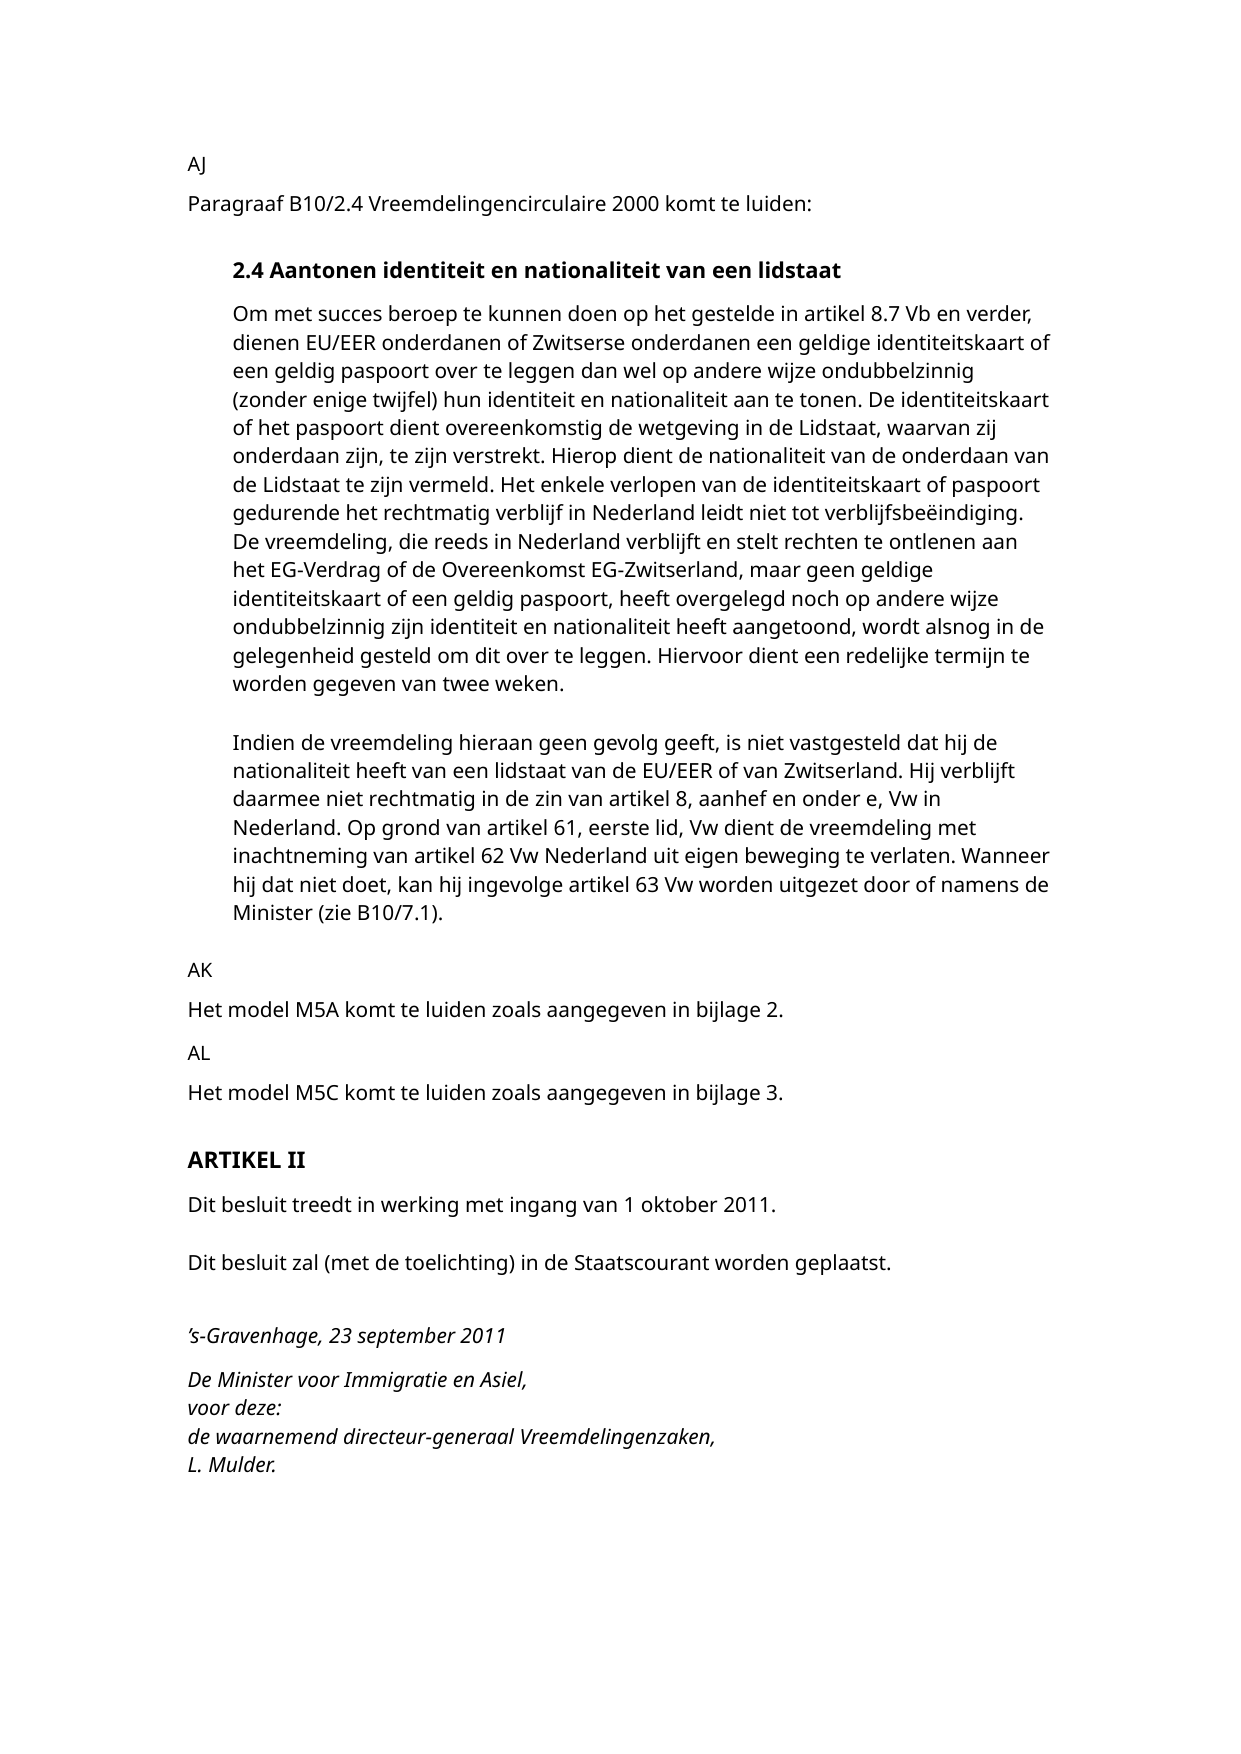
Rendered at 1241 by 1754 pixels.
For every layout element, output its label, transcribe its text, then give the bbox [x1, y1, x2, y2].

text Het model M5C komt te luiden zoals aangegeven in bijlage 3. [187, 1078, 1053, 1106]
text Dit besluit zal (met de toelichting) in de Staatscourant worden geplaatst. [187, 1248, 1053, 1277]
subtitle ARTIKEL II [187, 1143, 1053, 1175]
text AJ [187, 150, 1053, 177]
text De Minister voor Immigratie en Asiel, [187, 1365, 1053, 1393]
text Indien de vreemdeling hieraan geen gevolg geeft, is niet vastgesteld dat hij de nationaliteit heeft van een lidstaat van de EU/EER of van Zwitserland. Hij verblijft daarmee niet rechtmatig in de zin van artikel 8, aanhef en onder e, Vw in Nederland. Op grond van artikel 61, eerste lid, Vw dient de vreemdeling met inachtneming van artikel 62 Vw Nederland uit eigen beweging te verlaten. Wanneer hij dat niet doet, kan hij ingevolge artikel 63 Vw worden uitgezet door of namens de Minister (zie B10/7.1). [232, 728, 1053, 927]
text Om met succes beroep te kunnen doen op het gestelde in artikel 8.7 Vb en verder, dienen EU/EER onderdanen of Zwitserse onderdanen een geldige identiteitskaart of een geldig paspoort over te leggen dan wel op andere wijze ondubbelzinnig (zonder enige twijfel) hun identiteit en nationaliteit aan te tonen. De identiteitskaart of het paspoort dient overeenkomstig de wetgeving in de Lidstaat, waarvan zij onderdaan zijn, te zijn verstrekt. Hierop dient de nationaliteit van de onderdaan van de Lidstaat te zijn vermeld. Het enkele verlopen van de identiteitskaart of paspoort gedurende het rechtmatig verblijf in Nederland leidt niet tot verblijfsbeëindiging. [232, 299, 1053, 527]
text de waarnemend directeur-generaal Vreemdelingenzaken, [187, 1422, 1053, 1450]
text voor deze: [187, 1393, 1053, 1422]
text De vreemdeling, die reeds in Nederland verblijft en stelt rechten te ontlenen aan het EG-Verdrag of de Overeenkomst EG-Zwitserland, maar geen geldige identiteitskaart of een geldig paspoort, heeft overgelegd noch op andere wijze ondubbelzinnig zijn identiteit en nationaliteit heeft aangetoond, wordt alsnog in de gelegenheid gesteld om dit over te leggen. Hiervoor dient een redelijke termijn te worden gegeven van twee weken. [232, 527, 1053, 698]
text Dit besluit treedt in werking met ingang van 1 oktober 2011. [187, 1190, 1053, 1218]
subtitle 2.4 Aantonen identiteit en nationaliteit van een lidstaat [232, 255, 1053, 284]
text AK [187, 957, 1053, 984]
text Paragraaf B10/2.4 Vreemdelingencirculaire 2000 komt te luiden: [187, 189, 1053, 217]
text ’s-Gravenhage, 23 september 2011 [187, 1322, 1053, 1350]
text Het model M5A komt te luiden zoals aangegeven in bijlage 2. [187, 995, 1053, 1024]
text AL [187, 1039, 1053, 1066]
text L. Mulder. [187, 1450, 1053, 1479]
